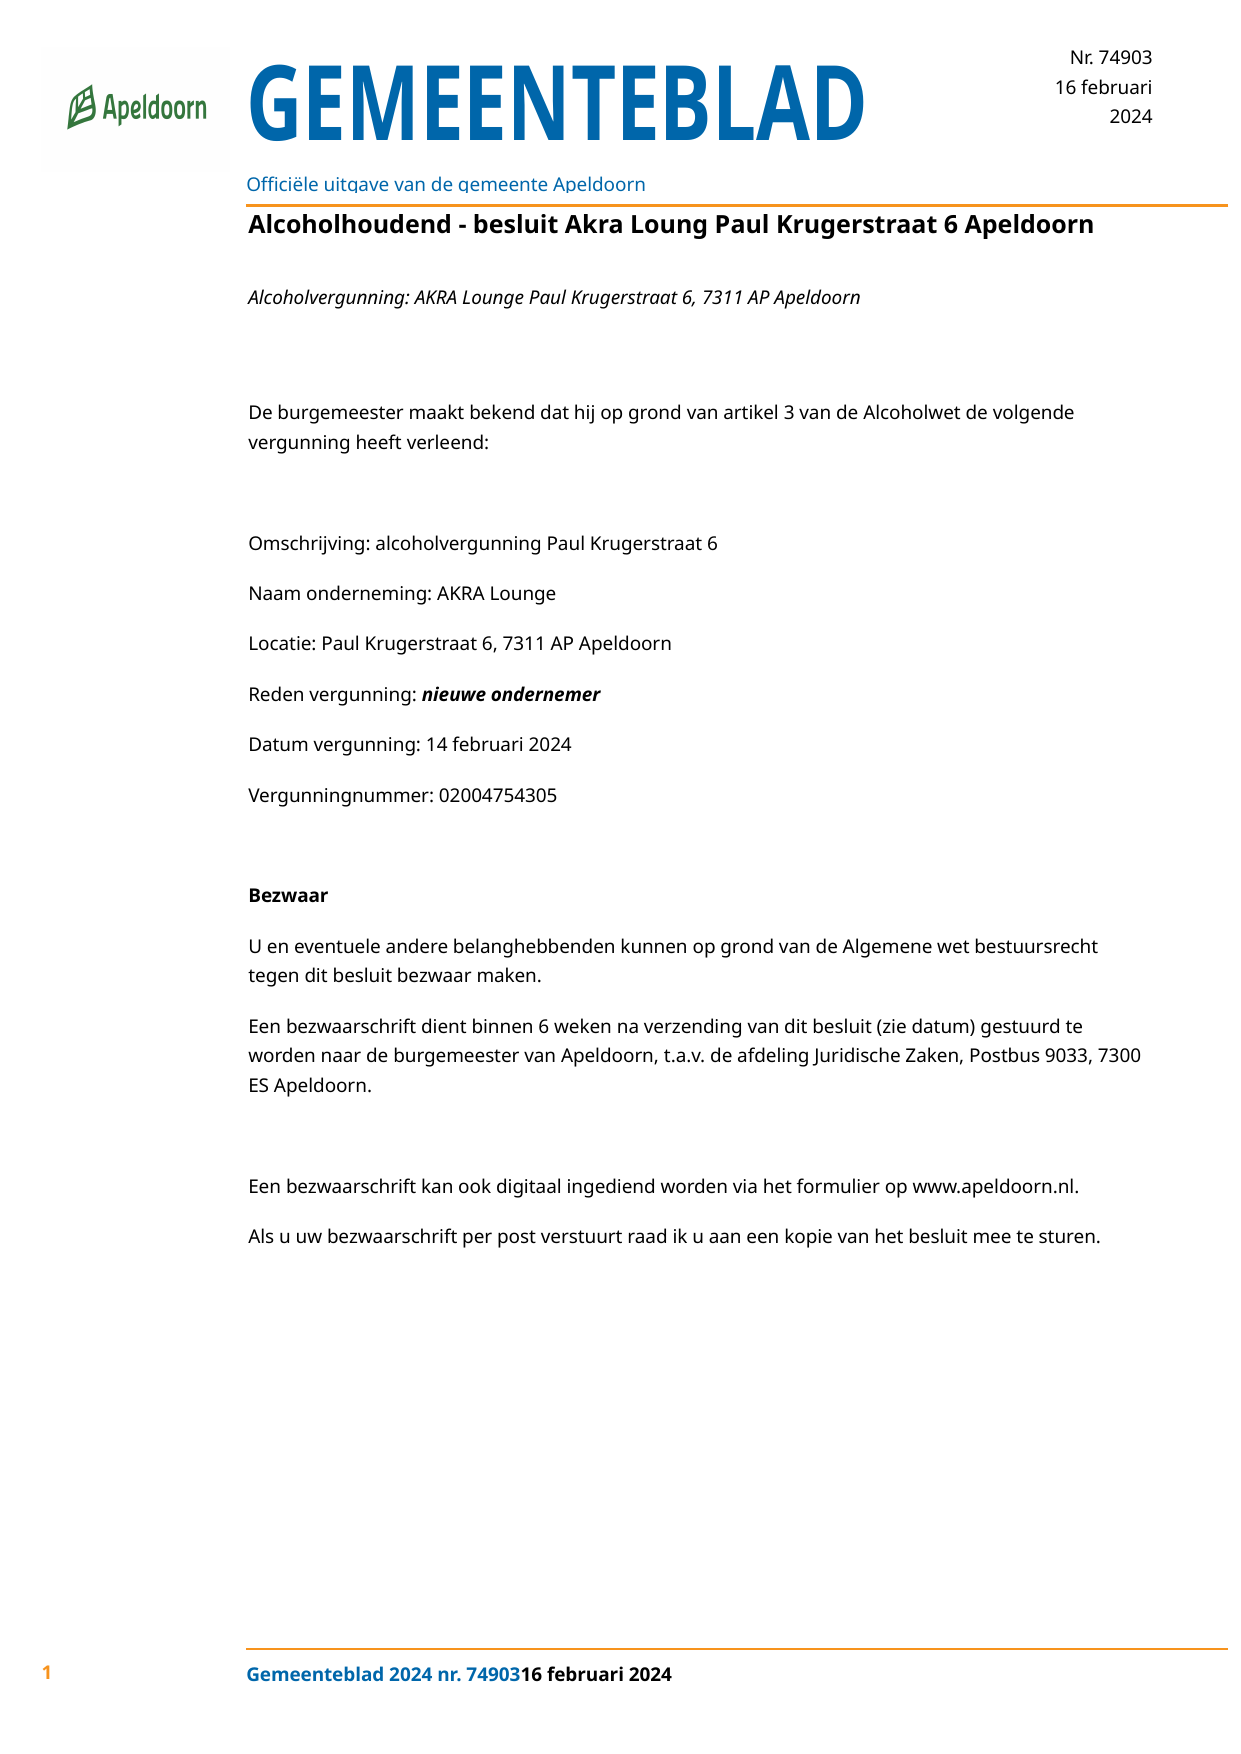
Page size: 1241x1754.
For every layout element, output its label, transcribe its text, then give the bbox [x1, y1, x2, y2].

picture [41, 47, 231, 172]
text Vergunningnummer: 02004754305 [248, 782, 1152, 807]
text De burgemeester maakt bekend dat hij op grond van artikel 3 van de Alcoholwet de volgende vergunning heeft verleend: [248, 399, 1152, 454]
text U en eventuele andere belanghebbenden kunnen op grond van de Algemene wet bestuursrecht tegen dit besluit bezwaar maken. [248, 933, 1152, 988]
text Een bezwaarschrift dient binnen 6 weken na verzending van dit besluit (zie datum) gestuurd te worden naar de burgemeester van Apeldoorn, t.a.v. de afdeling Juridische Zaken, Postbus 9033, 7300 ES Apeldoorn. [248, 1013, 1152, 1098]
text Locatie: Paul Krugerstraat 6, 7311 AP Apeldoorn [248, 631, 1152, 656]
text Alcoholvergunning: AKRA Lounge Paul Krugerstraat 6, 7311 AP Apeldoorn [248, 284, 1152, 309]
text Reden vergunning: nieuwe ondernemer [248, 681, 1152, 707]
text Datum vergunning: 14 februari 2024 [248, 731, 1152, 757]
text Een bezwaarschrift kan ook digitaal ingediend worden via het formulier op www.apeldoorn.nl. [248, 1173, 1152, 1199]
text Alcoholhoudend - besluit Akra Loung Paul Krugerstraat 6 Apeldoorn [248, 207, 1152, 241]
text Naam onderneming: AKRA Lounge [248, 580, 1152, 606]
text Omschrijving: alcoholvergunning Paul Krugerstraat 6 [248, 530, 1152, 555]
text Bezwaar [248, 883, 1152, 908]
text Als u uw bezwaarschrift per post verstuurt raad ik u aan een kopie van het besluit mee te sturen. [248, 1223, 1152, 1249]
